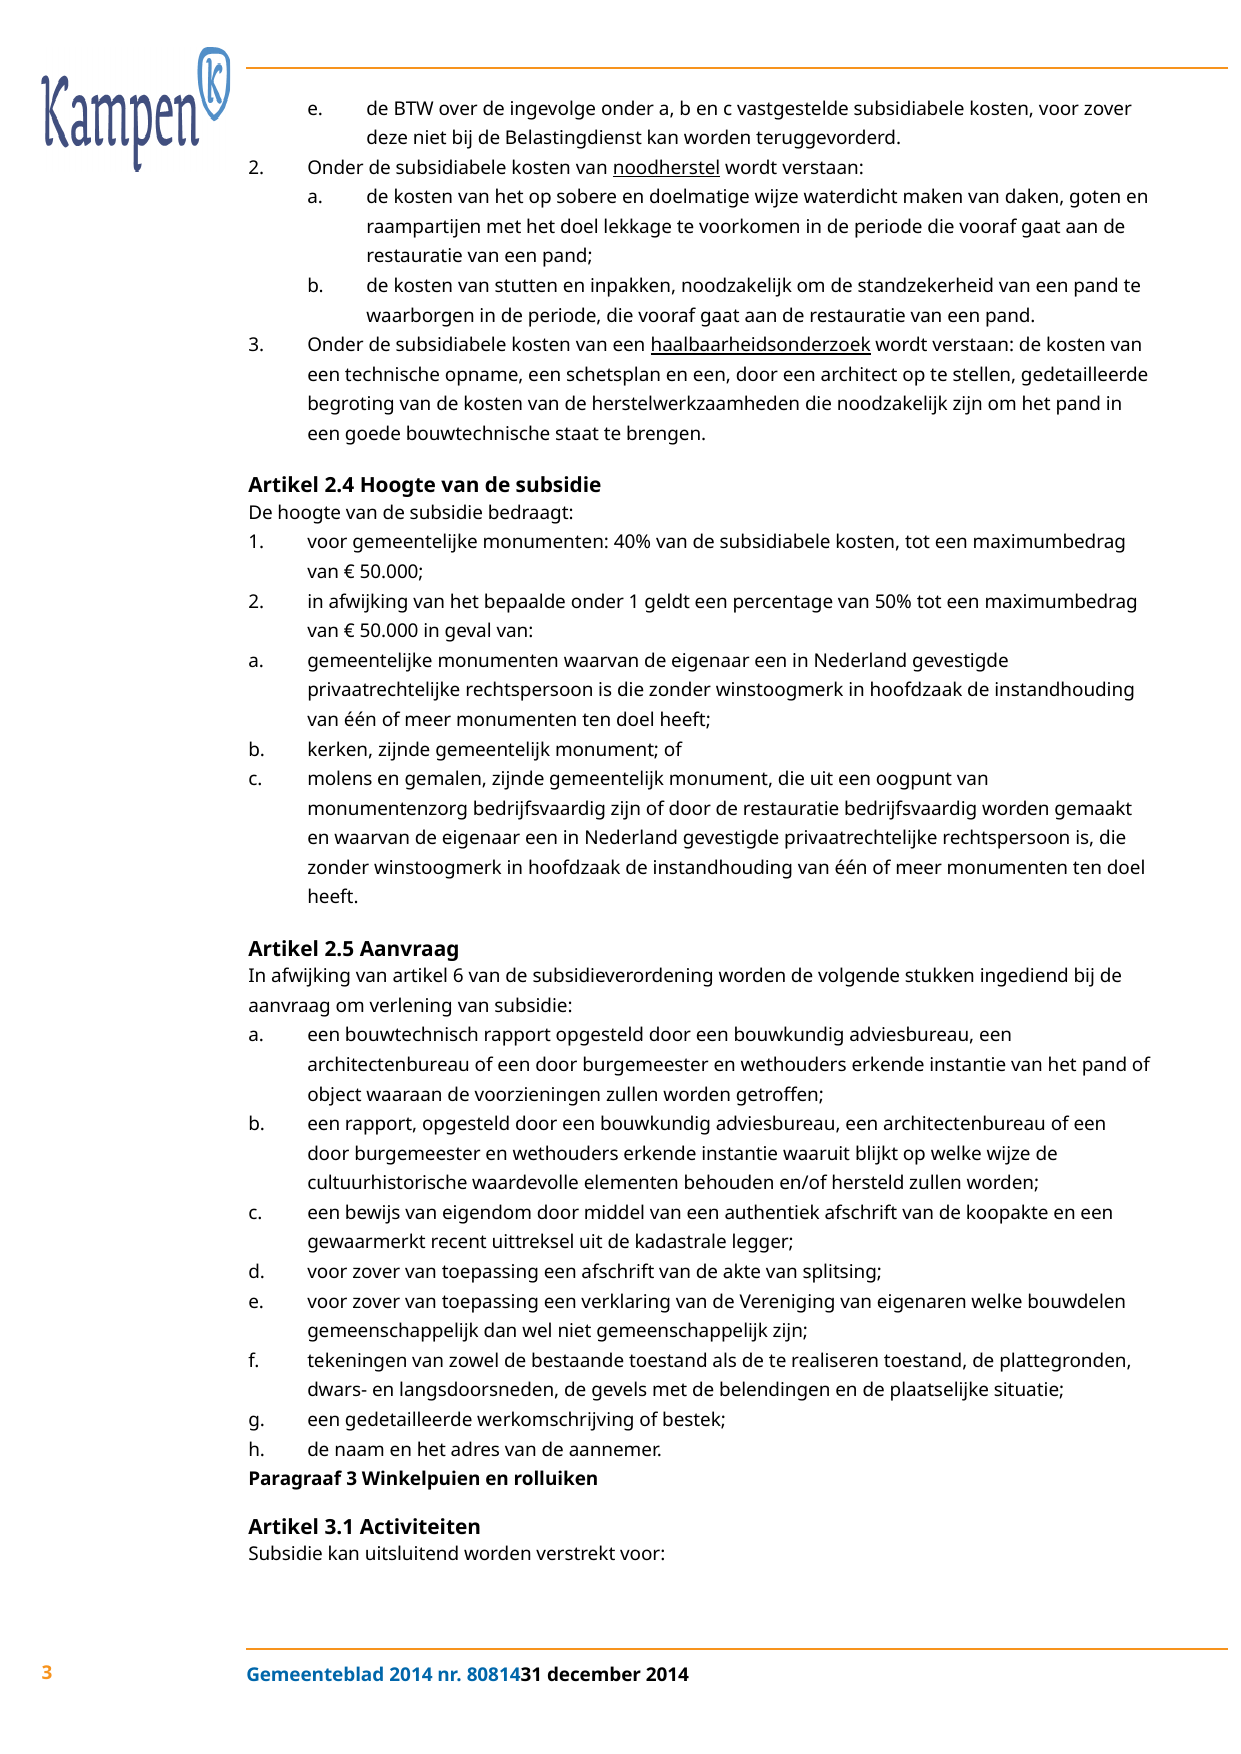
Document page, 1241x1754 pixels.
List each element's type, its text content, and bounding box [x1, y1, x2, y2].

list voor zover van toepassing een verklaring van de Vereniging van eigenaren welke bouwdelen gemeenschappelijk dan wel niet gemeenschappelijk zijn; [248, 1288, 1152, 1343]
picture [41, 47, 231, 172]
list tekeningen van zowel de bestaande toestand als de te realiseren toestand, de plattegronden, dwars- en langsdoorsneden, de gevels met de belendingen en de plaatselijke situatie; [248, 1347, 1152, 1402]
list Onder de subsidiabele kosten van een haalbaarheidsonderzoek wordt verstaan: de kosten van een technische opname, een schetsplan en een, door een architect op te stellen, gedetailleerde begroting van de kosten van de herstelwerkzaamheden die noodzakelijk zijn om het pand in een goede bouwtechnische staat te brengen. [248, 331, 1152, 446]
list een rapport, opgesteld door een bouwkundig adviesbureau, een architectenbureau of een door burgemeester en wethouders erkende instantie waaruit blijkt op welke wijze de cultuurhistorische waardevolle elementen behouden en/of hersteld zullen worden; [248, 1110, 1152, 1195]
list molens en gemalen, zijnde gemeentelijk monument, die uit een oogpunt van monumentenzorg bedrijfsvaardig zijn of door de restauratie bedrijfsvaardig worden gemaakt en waarvan de eigenaar een in Nederland gevestigde privaatrechtelijke rechtspersoon is, die zonder winstoogmerk in hoofdzaak de instandhouding van één of meer monumenten ten doel heeft. [248, 765, 1152, 909]
text Artikel 2.4 Hoogte van de subsidie [248, 471, 1152, 499]
text Artikel 3.1 Activiteiten [248, 1512, 1152, 1540]
list de naam en het adres van de aannemer. [248, 1436, 1152, 1462]
list in afwijking van het bepaalde onder 1 geldt een percentage van 50% tot een maximumbedrag van € 50.000 in geval van: [248, 588, 1152, 643]
text Paragraaf 3 Winkelpuien en rolluiken [248, 1465, 1152, 1491]
list de kosten van het op sobere en doelmatige wijze waterdicht maken van daken, goten en raampartijen met het doel lekkage te voorkomen in de periode die vooraf gaat aan de restauratie van een pand; [307, 183, 1152, 268]
text Artikel 2.5 Aanvraag [248, 934, 1152, 962]
list gemeentelijke monumenten waarvan de eigenaar een in Nederland gevestigde privaatrechtelijke rechtspersoon is die zonder winstoogmerk in hoofdzaak de instandhouding van één of meer monumenten ten doel heeft; [248, 647, 1152, 732]
list een bewijs van eigendom door middel van een authentiek afschrift van de koopakte en een gewaarmerkt recent uittreksel uit de kadastrale legger; [248, 1199, 1152, 1254]
list een gedetailleerde werkomschrijving of bestek; [248, 1406, 1152, 1432]
text In afwijking van artikel 6 van de subsidieverordening worden de volgende stukken ingediend bij de aanvraag om verlening van subsidie: [248, 962, 1152, 1018]
text Subsidie kan uitsluitend worden verstrekt voor: [248, 1540, 1152, 1566]
list Onder de subsidiabele kosten van noodherstel wordt verstaan: [248, 154, 1152, 180]
list een bouwtechnisch rapport opgesteld door een bouwkundig adviesbureau, een architectenbureau of een door burgemeester en wethouders erkende instantie van het pand of object waaraan de voorzieningen zullen worden getroffen; [248, 1022, 1152, 1107]
list de BTW over de ingevolge onder a, b en c vastgestelde subsidiabele kosten, voor zover deze niet bij de Belastingdienst kan worden teruggevorderd. [307, 95, 1152, 150]
list voor gemeentelijke monumenten: 40% van de subsidiabele kosten, tot een maximumbedrag van € 50.000; [248, 529, 1152, 584]
list de kosten van stutten en inpakken, noodzakelijk om de standzekerheid van een pand te waarborgen in de periode, die vooraf gaat aan de restauratie van een pand. [307, 272, 1152, 328]
list voor zover van toepassing een afschrift van de akte van splitsing; [248, 1258, 1152, 1284]
text De hoogte van de subsidie bedraagt: [248, 499, 1152, 525]
list kerken, zijnde gemeentelijk monument; of [248, 736, 1152, 761]
